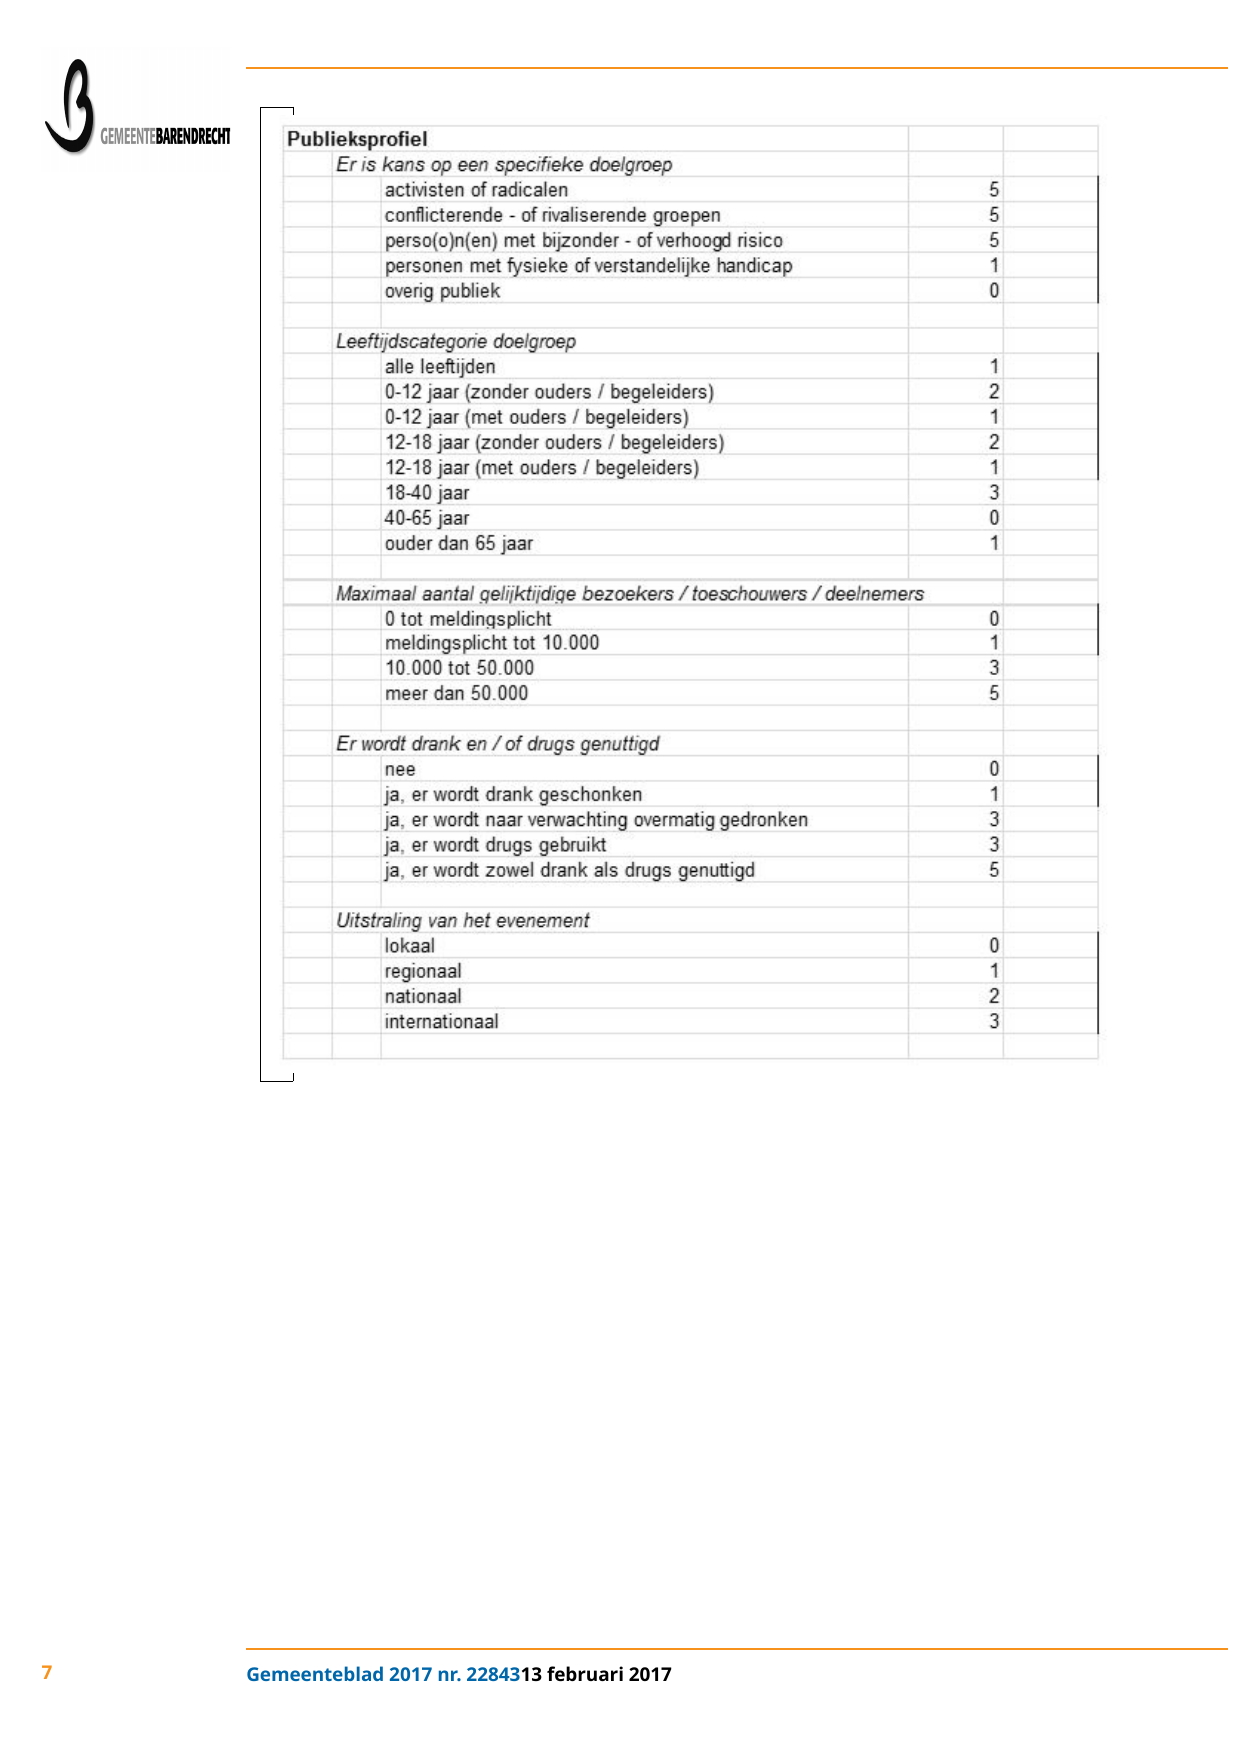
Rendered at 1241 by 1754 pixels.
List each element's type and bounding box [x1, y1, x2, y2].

picture [41, 47, 231, 172]
picture [268, 115, 1108, 1073]
